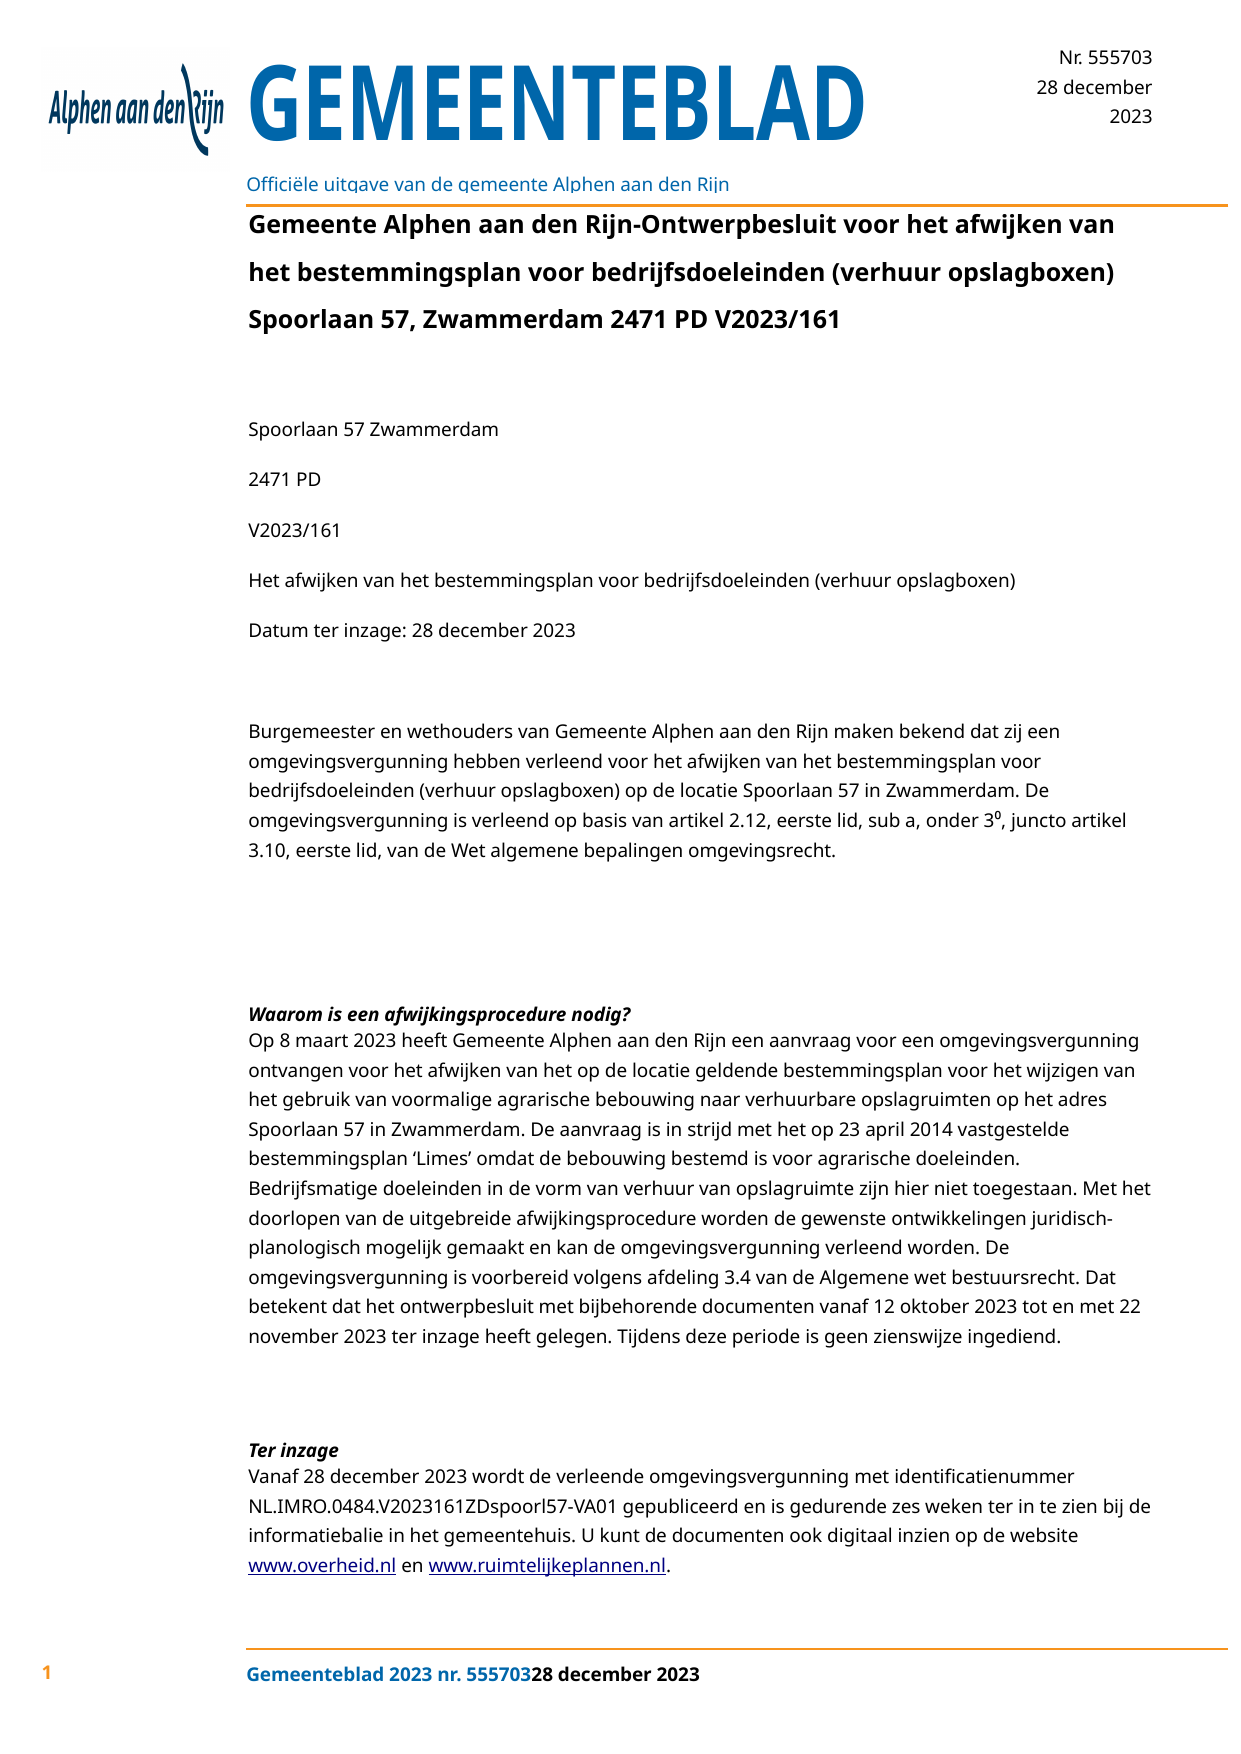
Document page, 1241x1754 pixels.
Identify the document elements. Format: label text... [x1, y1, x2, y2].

text Gemeente Alphen aan den Rijn-Ontwerpbesluit voor het afwijken van het bestemmingsplan voor bedrijfsdoeleinden (verhuur opslagboxen) Spoorlaan 57, Zwammerdam 2471 PD V2023/161 [248, 207, 1152, 336]
text Het afwijken van het bestemmingsplan voor bedrijfsdoeleinden (verhuur opslagboxen) [248, 567, 1152, 593]
text Vanaf 28 december 2023 wordt de verleende omgevingsvergunning met identificatienummer NL.IMRO.0484.V2023161ZDspoorl57-VA01 gepubliceerd en is gedurende zes weken ter in te zien bij de informatiebalie in het gemeentehuis. U kunt de documenten ook digitaal inzien op de website www.overheid.nl en www.ruimtelijkeplannen.nl. [248, 1463, 1152, 1578]
picture [41, 47, 231, 172]
text Waarom is een afwijkingsprocedure nodig? [248, 1002, 1152, 1027]
text Ter inzage [248, 1437, 1152, 1463]
text Datum ter inzage: 28 december 2023 [248, 618, 1152, 643]
text V2023/161 [248, 517, 1152, 542]
text Burgemeester en wethouders van Gemeente Alphen aan den Rijn maken bekend dat zij een omgevingsvergunning hebben verleend voor het afwijken van het bestemmingsplan voor bedrijfsdoeleinden (verhuur opslagboxen) op de locatie Spoorlaan 57 in Zwammerdam. De omgevingsvergunning is verleend op basis van artikel 2.12, eerste lid, sub a, onder 3⁰, juncto artikel 3.10, eerste lid, van de Wet algemene bepalingen omgevingsrecht. [248, 718, 1152, 862]
text Op 8 maart 2023 heeft Gemeente Alphen aan den Rijn een aanvraag voor een omgevingsvergunning ontvangen voor het afwijken van het op de locatie geldende bestemmingsplan voor het wijzigen van het gebruik van voormalige agrarische bebouwing naar verhuurbare opslagruimten op het adres Spoorlaan 57 in Zwammerdam. De aanvraag is in strijd met het op 23 april 2014 vastgestelde bestemmingsplan ‘Limes’ omdat de bebouwing bestemd is voor agrarische doeleinden. Bedrijfsmatige doeleinden in de vorm van verhuur van opslagruimte zijn hier niet toegestaan. Met het doorlopen van de uitgebreide afwijkingsprocedure worden de gewenste ontwikkelingen juridisch-planologisch mogelijk gemaakt en kan de omgevingsvergunning verleend worden. De omgevingsvergunning is voorbereid volgens afdeling 3.4 van de Algemene wet bestuursrecht. Dat betekent dat het ontwerpbesluit met bijbehorende documenten vanaf 12 oktober 2023 tot en met 22 november 2023 ter inzage heeft gelegen. Tijdens deze periode is geen zienswijze ingediend. [248, 1027, 1152, 1349]
text Spoorlaan 57 Zwammerdam [248, 416, 1152, 442]
text 2471 PD [248, 466, 1152, 492]
